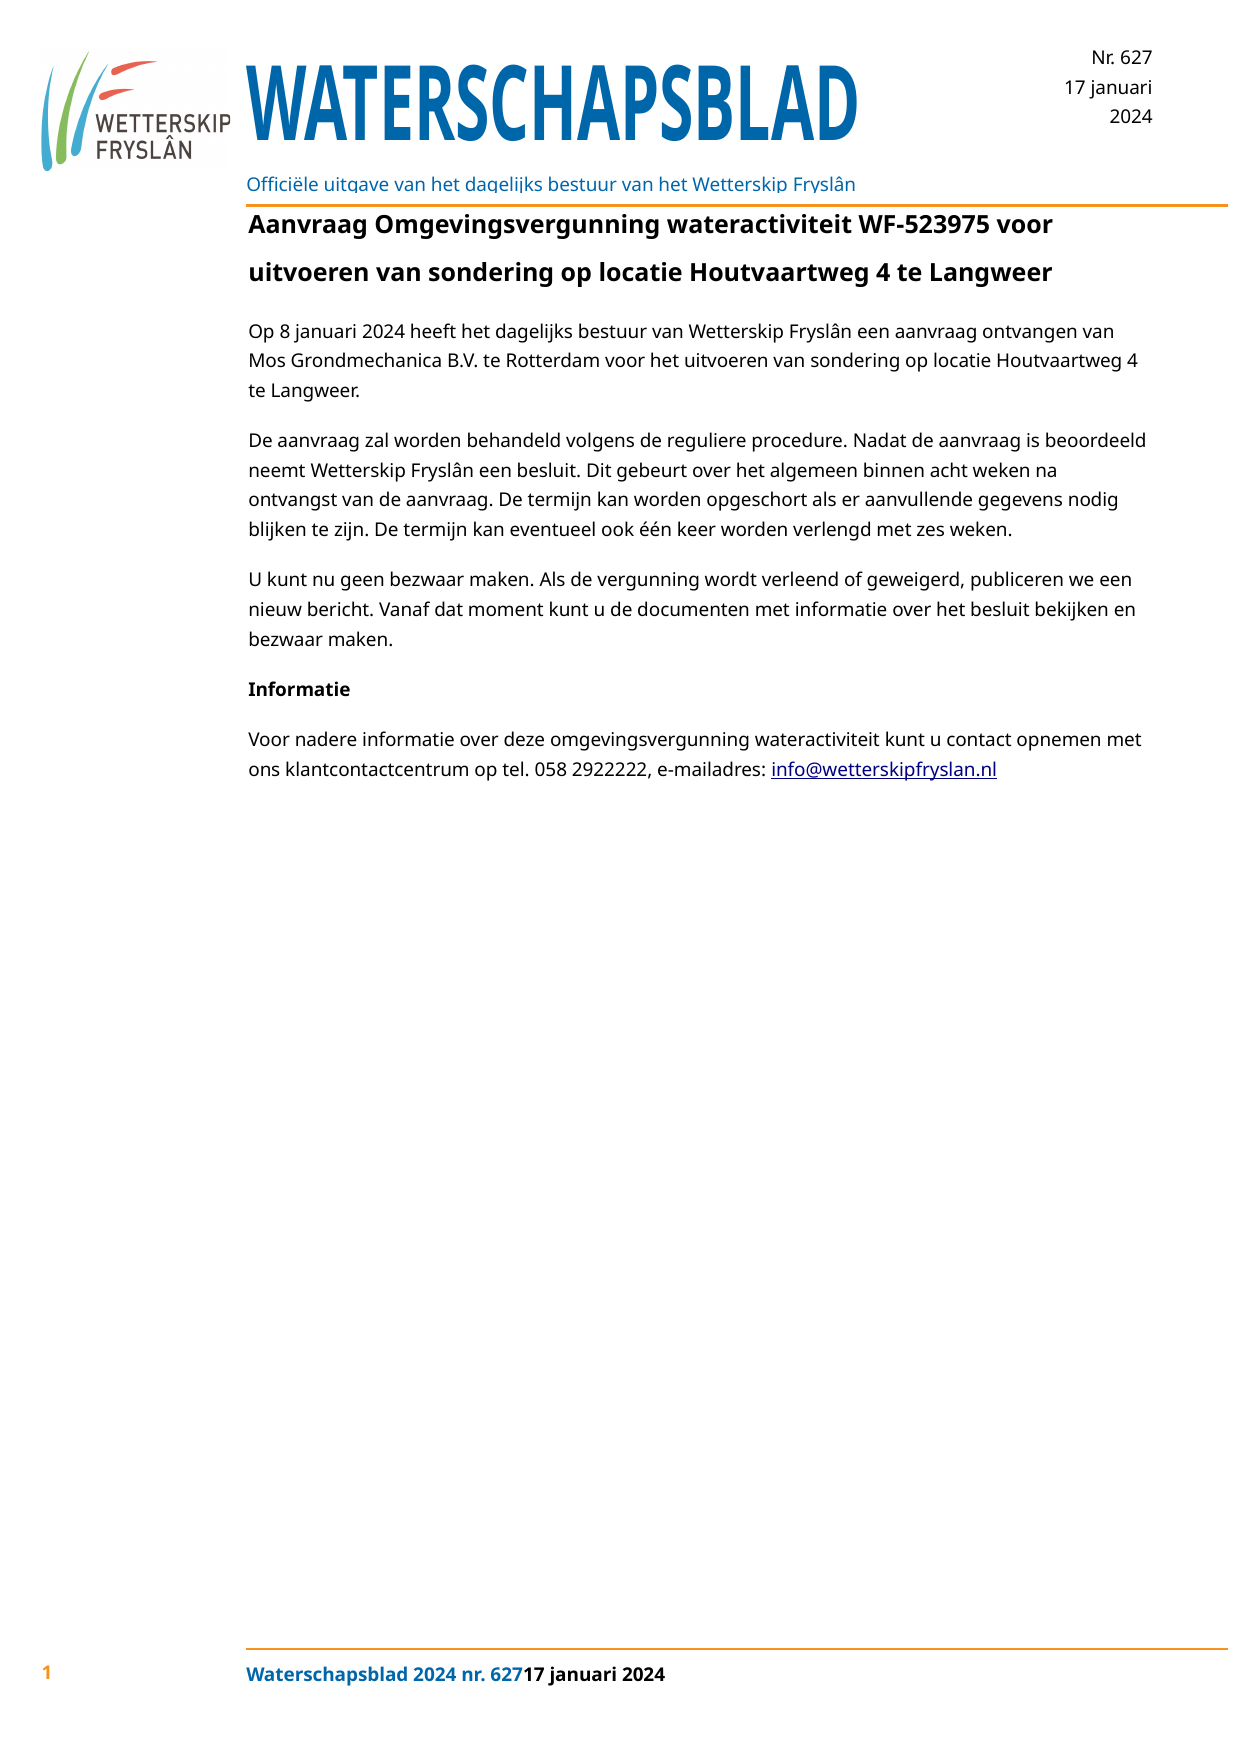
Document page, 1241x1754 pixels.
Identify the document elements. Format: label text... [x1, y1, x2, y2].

text Aanvraag Omgevingsvergunning wateractiviteit WF-523975 voor uitvoeren van sondering op locatie Houtvaartweg 4 te Langweer [248, 207, 1152, 288]
text Op 8 januari 2024 heeft het dagelijks bestuur van Wetterskip Fryslân een aanvraag ontvangen van Mos Grondmechanica B.V. te Rotterdam voor het uitvoeren van sondering op locatie Houtvaartweg 4 te Langweer. [248, 318, 1152, 403]
text Informatie [248, 676, 1152, 702]
text De aanvraag zal worden behandeld volgens de reguliere procedure. Nadat de aanvraag is beoordeeld neemt Wetterskip Fryslân een besluit. Dit gebeurt over het algemeen binnen acht weken na ontvangst van de aanvraag. De termijn kan worden opgeschort als er aanvullende gegevens nodig blijken te zijn. De termijn kan eventueel ook één keer worden verlengd met zes weken. [248, 427, 1152, 542]
text U kunt nu geen bezwaar maken. Als de vergunning wordt verleend of geweigerd, publiceren we een nieuw bericht. Vanaf dat moment kunt u de documenten met informatie over het besluit bekijken en bezwaar maken. [248, 567, 1152, 652]
text Voor nadere informatie over deze omgevingsvergunning wateractiviteit kunt u contact opnemen met ons klantcontactcentrum op tel. 058 2922222, e-mailadres: info@wetterskipfryslan.nl [248, 727, 1152, 782]
picture [41, 47, 231, 172]
